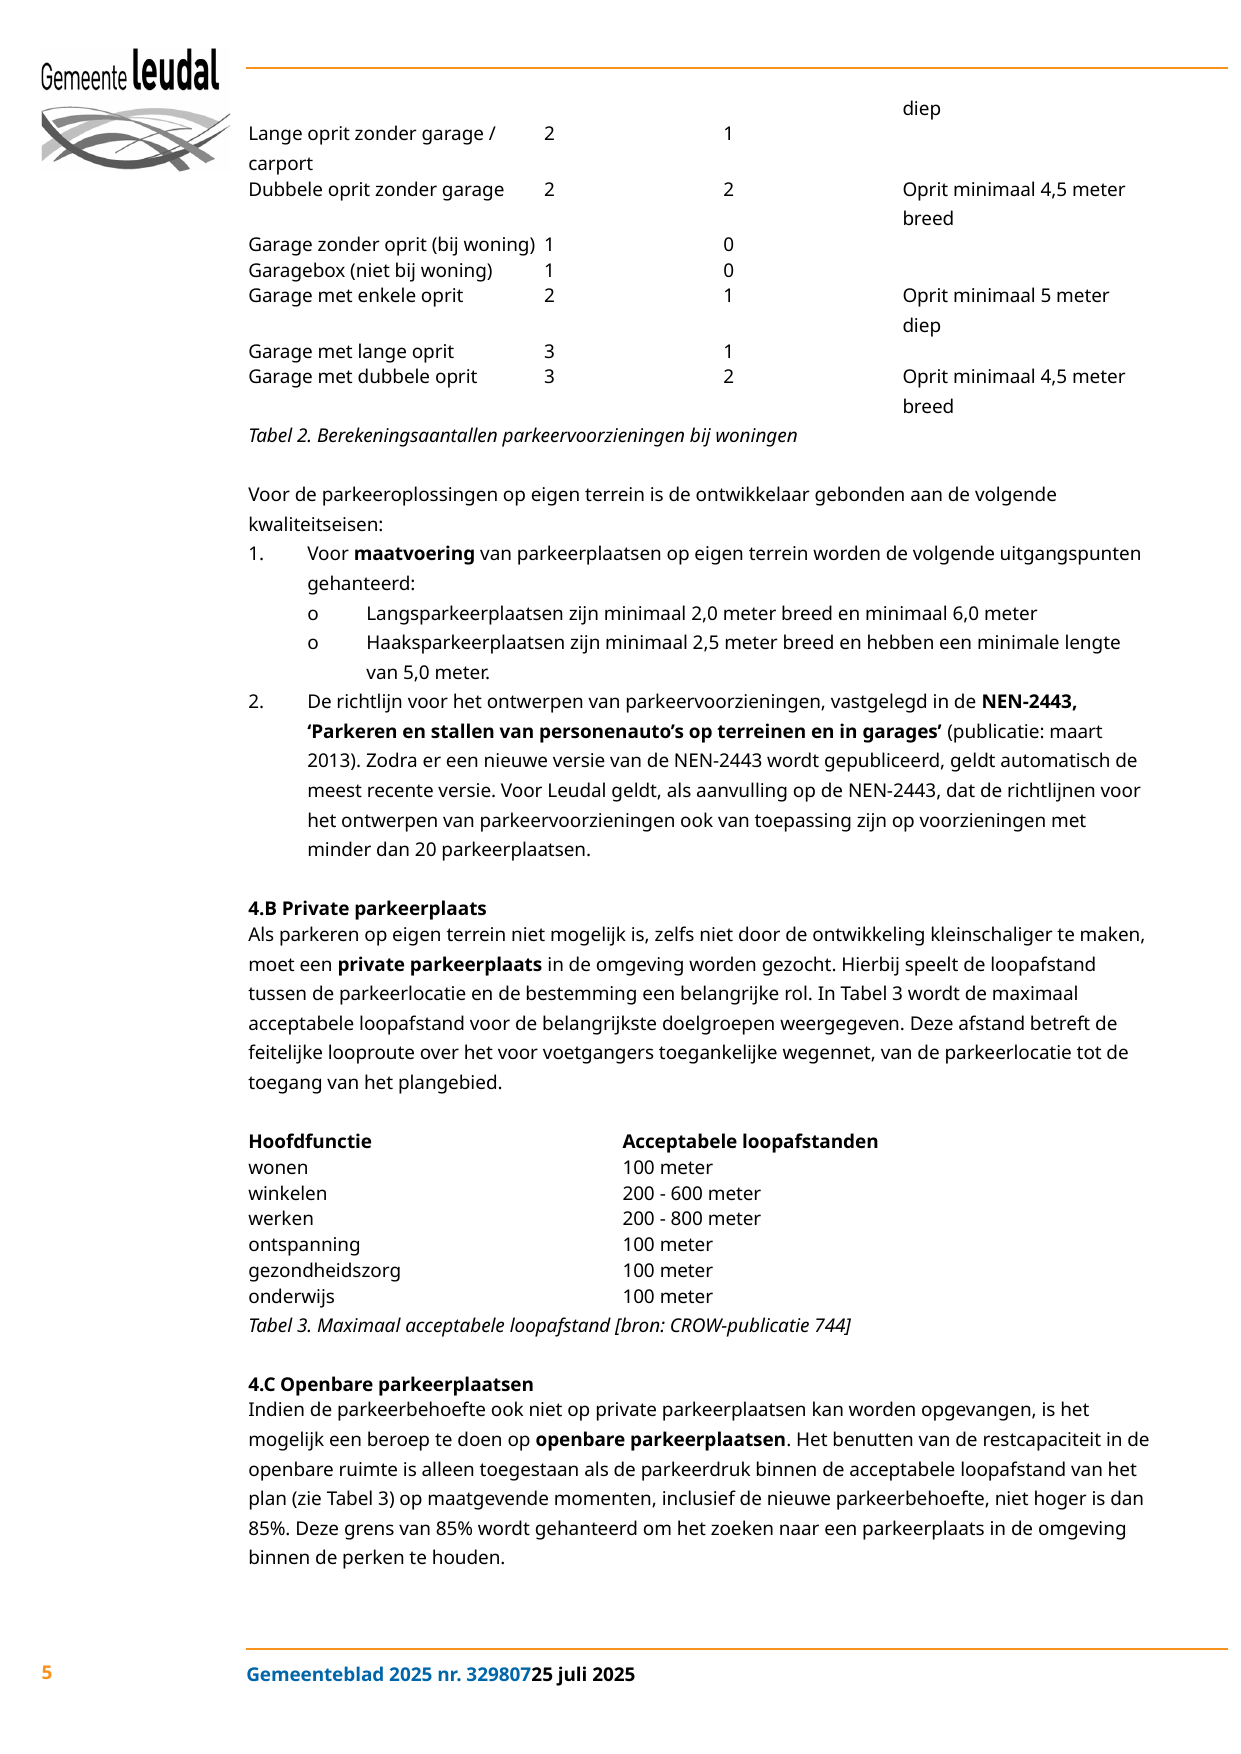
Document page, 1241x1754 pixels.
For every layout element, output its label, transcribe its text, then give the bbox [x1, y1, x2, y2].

table_cell 100 meter [622, 1283, 1152, 1308]
table_cell 1 [723, 338, 902, 364]
table_cell Oprit minimaal 4,5 meter breed [902, 364, 1152, 419]
table_cell Dubbele oprit zonder garage [248, 176, 544, 231]
table_cell Lange oprit zonder garage / carport [248, 121, 544, 176]
table_cell 2 [723, 176, 902, 231]
table_cell Garage met lange oprit [248, 338, 544, 364]
table_cell [902, 231, 1152, 257]
table_cell [902, 338, 1152, 364]
text Indien de parkeerbehoefte ook niet op private parkeerplaatsen kan worden opgevangen, is het mogelijk een beroep te doen op openbare parkeerplaatsen. Het benutten van de restcapaciteit in de openbare ruimte is alleen toegestaan als de parkeerdruk binnen de acceptabele loopafstand van het plan (zie Tabel 3) op maatgevende momenten, inclusief de nieuwe parkeerbehoefte, niet hoger is dan 85%. Deze grens van 85% wordt gehanteerd om het zoeken naar een parkeerplaats in de omgeving binnen de perken te houden. [248, 1397, 1152, 1570]
table_cell Garage met dubbele oprit [248, 364, 544, 419]
table_cell Oprit minimaal 4,5 meter breed [902, 176, 1152, 231]
table_cell 2 [544, 121, 723, 176]
table_cell [723, 95, 902, 121]
table_cell gezondheidszorg [248, 1257, 622, 1283]
table_header Hoofdfunctie [248, 1129, 622, 1154]
table_cell 200 - 600 meter [622, 1180, 1152, 1206]
list De richtlijn voor het ontwerpen van parkeervoorzieningen, vastgelegd in de NEN-2443, ‘Parkeren en stallen van personenauto’s op terreinen en in garages’ (publicatie: maart 2013). Zodra er een nieuwe versie van de NEN-2443 wordt gepubliceerd, geldt automatisch de meest recente versie. Voor Leudal geldt, als aanvulling op de NEN-2443, dat de richtlijnen voor het ontwerpen van parkeervoorzieningen ook van toepassing zijn op voorzieningen met minder dan 20 parkeerplaatsen. [248, 688, 1152, 862]
table_cell [544, 95, 723, 121]
table_cell 1 [723, 283, 902, 338]
picture [41, 47, 231, 172]
table_cell Garage zonder oprit (bij woning) [248, 231, 544, 257]
table_cell Oprit minimaal 5 meter diep [902, 283, 1152, 338]
table_cell 0 [723, 231, 902, 257]
list Langsparkeerplaatsen zijn minimaal 2,0 meter breed en minimaal 6,0 meter [307, 600, 1152, 625]
table_cell 1 [544, 257, 723, 283]
table_cell 3 [544, 338, 723, 364]
list Voor maatvoering van parkeerplaatsen op eigen terrein worden de volgende uitgangspunten gehanteerd: [248, 541, 1152, 596]
table_cell 2 [544, 283, 723, 338]
text Tabel 3. Maximaal acceptabele loopafstand [bron: CROW-publicatie 744] [248, 1312, 1152, 1337]
table_cell onderwijs [248, 1283, 622, 1308]
text 4.C Openbare parkeerplaatsen [248, 1371, 1152, 1397]
table_cell Garage met enkele oprit [248, 283, 544, 338]
text 4.B Private parkeerplaats [248, 896, 1152, 921]
table_cell [248, 95, 544, 121]
table_cell [902, 121, 1152, 176]
table_cell ontspanning [248, 1231, 622, 1257]
list Haaksparkeerplaatsen zijn minimaal 2,5 meter breed en hebben een minimale lengte van 5,0 meter. [307, 629, 1152, 684]
text Als parkeren op eigen terrein niet mogelijk is, zelfs niet door de ontwikkeling kleinschaliger te maken, moet een private parkeerplaats in de omgeving worden gezocht. Hierbij speelt de loopafstand tussen de parkeerlocatie en de bestemming een belangrijke rol. In Tabel 3 wordt de maximaal acceptabele loopafstand voor de belangrijkste doelgroepen weergegeven. Deze afstand betreft de feitelijke looproute over het voor voetgangers toegankelijke wegennet, van de parkeerlocatie tot de toegang van het plangebied. [248, 921, 1152, 1095]
table_cell 100 meter [622, 1154, 1152, 1180]
table_cell 200 - 800 meter [622, 1206, 1152, 1231]
table_cell 100 meter [622, 1231, 1152, 1257]
table_cell 100 meter [622, 1257, 1152, 1283]
table_cell winkelen [248, 1180, 622, 1206]
table_cell diep [902, 95, 1152, 121]
table_cell 1 [723, 121, 902, 176]
table_cell wonen [248, 1154, 622, 1180]
table_cell 2 [544, 176, 723, 231]
table_header Acceptabele loopafstanden [622, 1129, 1152, 1154]
table_cell Garagebox (niet bij woning) [248, 257, 544, 283]
text Tabel 2. Berekeningsaantallen parkeervoorzieningen bij woningen [248, 422, 1152, 448]
table_cell [902, 257, 1152, 283]
table_cell 0 [723, 257, 902, 283]
text Voor de parkeeroplossingen op eigen terrein is de ontwikkelaar gebonden aan de volgende kwaliteitseisen: [248, 481, 1152, 537]
table_cell 2 [723, 364, 902, 419]
table_cell 1 [544, 231, 723, 257]
table_cell werken [248, 1206, 622, 1231]
table_cell 3 [544, 364, 723, 419]
